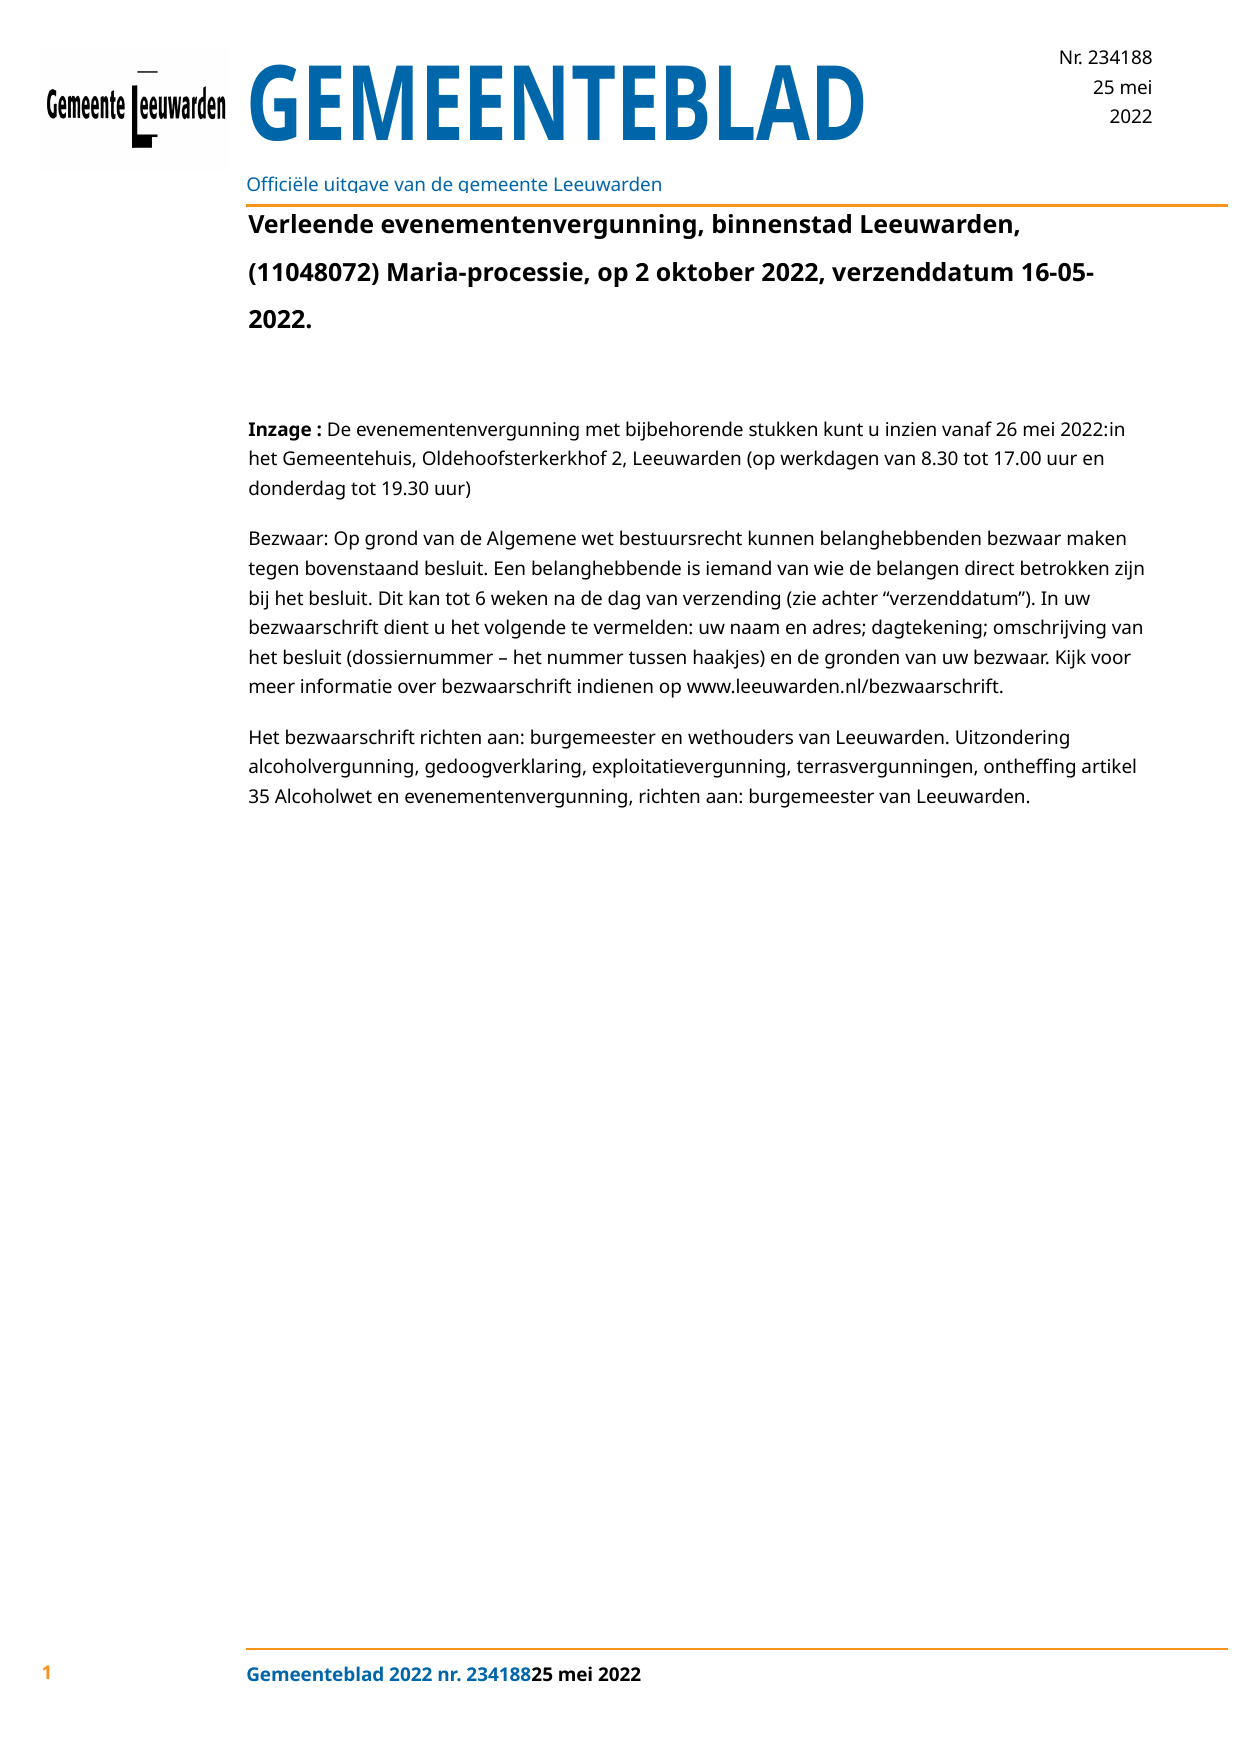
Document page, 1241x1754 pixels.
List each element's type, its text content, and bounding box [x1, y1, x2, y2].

text Het bezwaarschrift richten aan: burgemeester en wethouders van Leeuwarden. Uitzondering alcoholvergunning, gedoogverklaring, exploitatievergunning, terrasvergunningen, ontheffing artikel 35 Alcoholwet en evenementenvergunning, richten aan: burgemeester van Leeuwarden. [248, 724, 1152, 809]
picture [41, 47, 231, 172]
text Bezwaar: Op grond van de Algemene wet bestuursrecht kunnen belanghebbenden bezwaar maken tegen bovenstaand besluit. Een belanghebbende is iemand van wie de belangen direct betrokken zijn bij het besluit. Dit kan tot 6 weken na de dag van verzending (zie achter “verzenddatum”). In uw bezwaarschrift dient u het volgende te vermelden: uw naam en adres; dagtekening; omschrijving van het besluit (dossiernummer – het nummer tussen haakjes) en de gronden van uw bezwaar. Kijk voor meer informatie over bezwaarschrift indienen op www.leeuwarden.nl/bezwaarschrift. [248, 526, 1152, 699]
text Verleende evenementenvergunning, binnenstad Leeuwarden, (11048072) Maria-processie, op 2 oktober 2022, verzenddatum 16-05-2022. [248, 207, 1152, 336]
text Inzage : De evenementenvergunning met bijbehorende stukken kunt u inzien vanaf 26 mei 2022:in het Gemeentehuis, Oldehoofsterkerkhof 2, Leeuwarden (op werkdagen van 8.30 tot 17.00 uur en donderdag tot 19.30 uur) [248, 416, 1152, 501]
